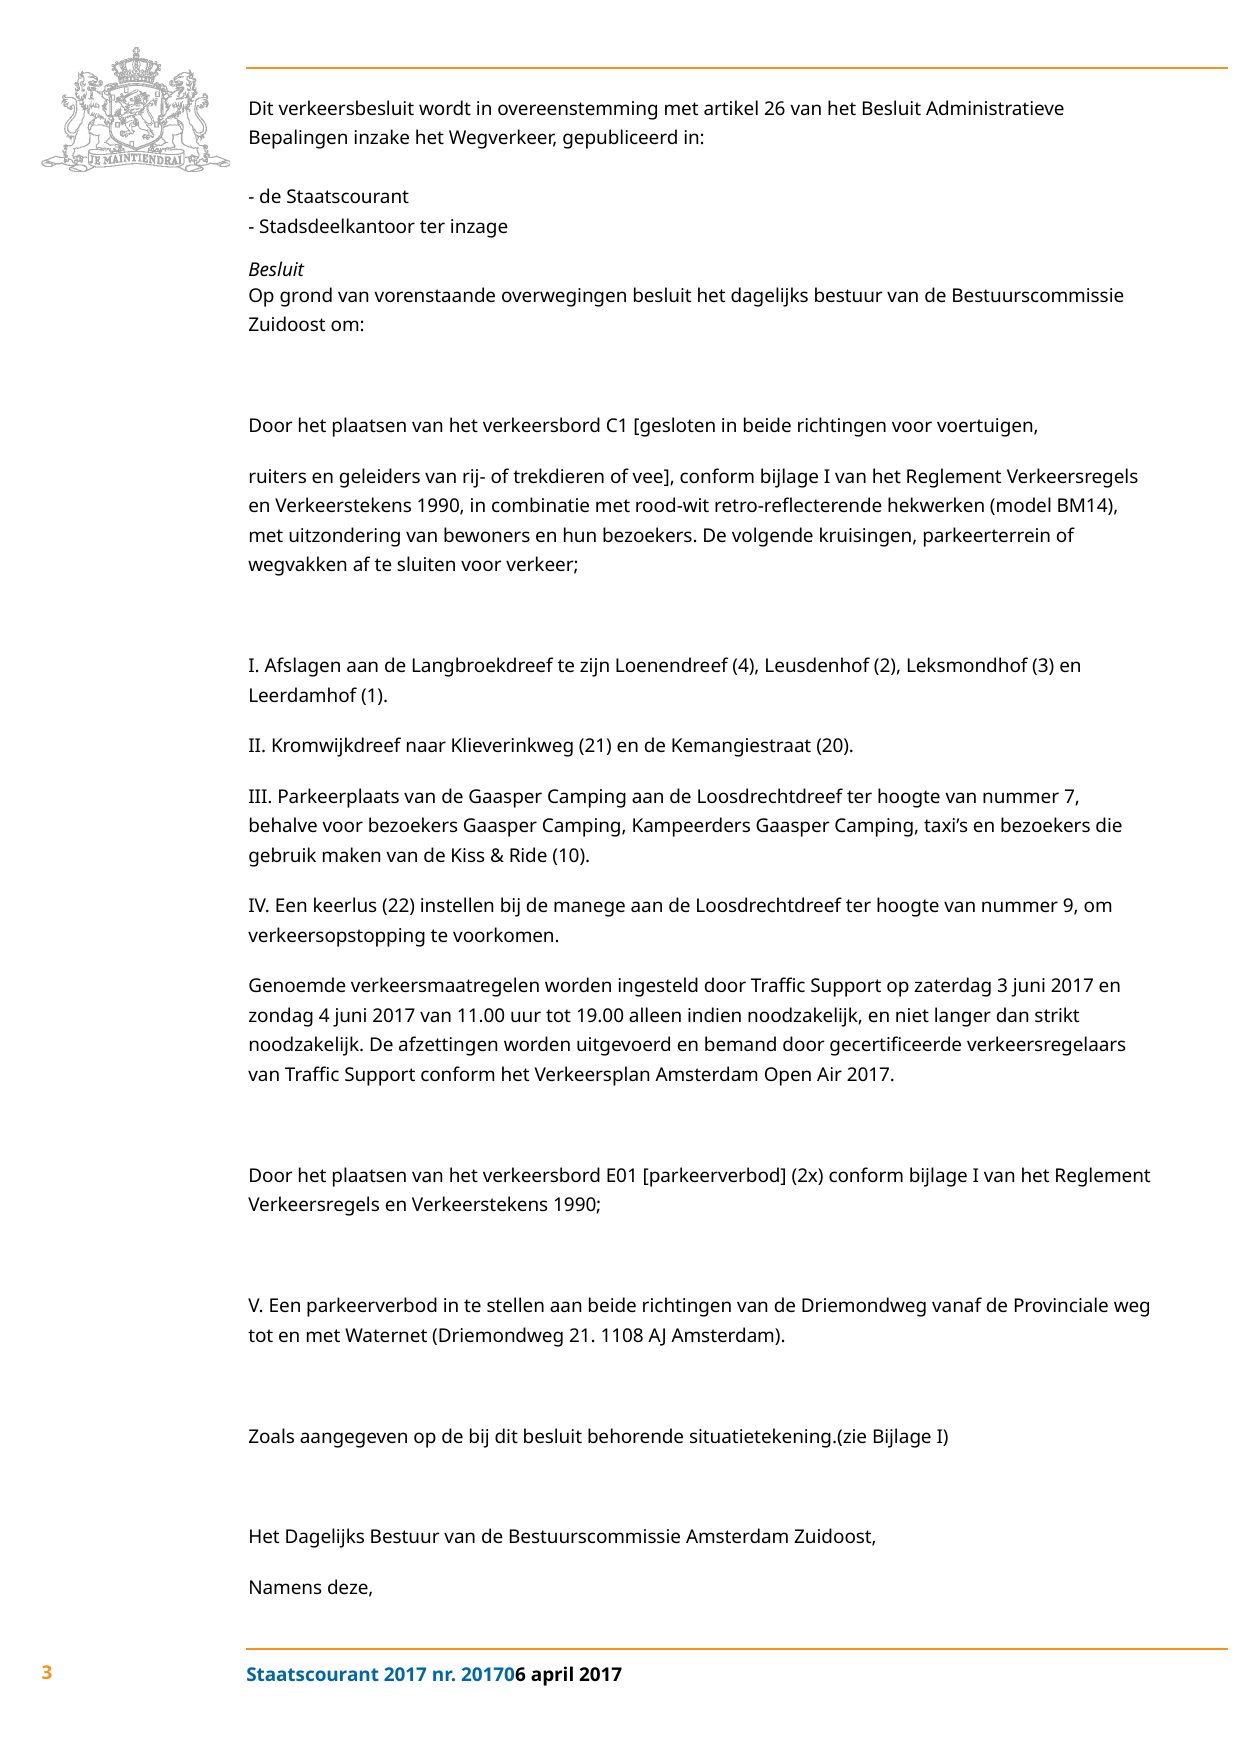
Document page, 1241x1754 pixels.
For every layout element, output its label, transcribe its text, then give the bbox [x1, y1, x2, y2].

text Door het plaatsen van het verkeersbord C1 [gesloten in beide richtingen voor voertuigen, [248, 412, 1152, 438]
text Namens deze, [248, 1574, 1152, 1600]
picture [41, 47, 231, 172]
text - Stadsdeelkantoor ter inzage [248, 213, 1152, 239]
text I. Afslagen aan de Langbroekdreef te zijn Loenendreef (4), Leusdenhof (2), Leksmondhof (3) en Leerdamhof (1). [248, 652, 1152, 708]
text Op grond van vorenstaande overwegingen besluit het dagelijks bestuur van de Bestuurscommissie Zuidoost om: [248, 282, 1152, 337]
text Besluit [248, 256, 1152, 282]
text IV. Een keerlus (22) instellen bij de manege aan de Loosdrechtdreef ter hoogte van nummer 9, om verkeersopstopping te voorkomen. [248, 892, 1152, 948]
text - de Staatscourant [248, 183, 1152, 209]
text III. Parkeerplaats van de Gaasper Camping aan de Loosdrechtdreef ter hoogte van nummer 7, behalve voor bezoekers Gaasper Camping, Kampeerders Gaasper Camping, taxi’s en bezoekers die gebruik maken van de Kiss & Ride (10). [248, 783, 1152, 868]
text Zoals aangegeven op de bij dit besluit behorende situatietekening.(zie Bijlage I) [248, 1423, 1152, 1448]
text Dit verkeersbesluit wordt in overeenstemming met artikel 26 van het Besluit Administratieve Bepalingen inzake het Wegverkeer, gepubliceerd in: [248, 95, 1152, 150]
text V. Een parkeerverbod in te stellen aan beide richtingen van de Driemondweg vanaf de Provinciale weg tot en met Waternet (Driemondweg 21. 1108 AJ Amsterdam). [248, 1292, 1152, 1348]
text Door het plaatsen van het verkeersbord E01 [parkeerverbod] (2x) conform bijlage I van het Reglement Verkeersregels en Verkeerstekens 1990; [248, 1162, 1152, 1217]
text Het Dagelijks Bestuur van de Bestuurscommissie Amsterdam Zuidoost, [248, 1524, 1152, 1549]
text II. Kromwijkdreef naar Klieverinkweg (21) en de Kemangiestraat (20). [248, 732, 1152, 758]
text ruiters en geleiders van rij- of trekdieren of vee], conform bijlage I van het Reglement Verkeersregels en Verkeerstekens 1990, in combinatie met rood-wit retro-reflecterende hekwerken (model BM14), met uitzondering van bewoners en hun bezoekers. De volgende kruisingen, parkeerterrein of wegvakken af te sluiten voor verkeer; [248, 463, 1152, 577]
text Genoemde verkeersmaatregelen worden ingesteld door Traffic Support op zaterdag 3 juni 2017 en zondag 4 juni 2017 van 11.00 uur tot 19.00 alleen indien noodzakelijk, en niet langer dan strikt noodzakelijk. De afzettingen worden uitgevoerd en bemand door gecertificeerde verkeersregelaars van Traffic Support conform het Verkeersplan Amsterdam Open Air 2017. [248, 972, 1152, 1087]
